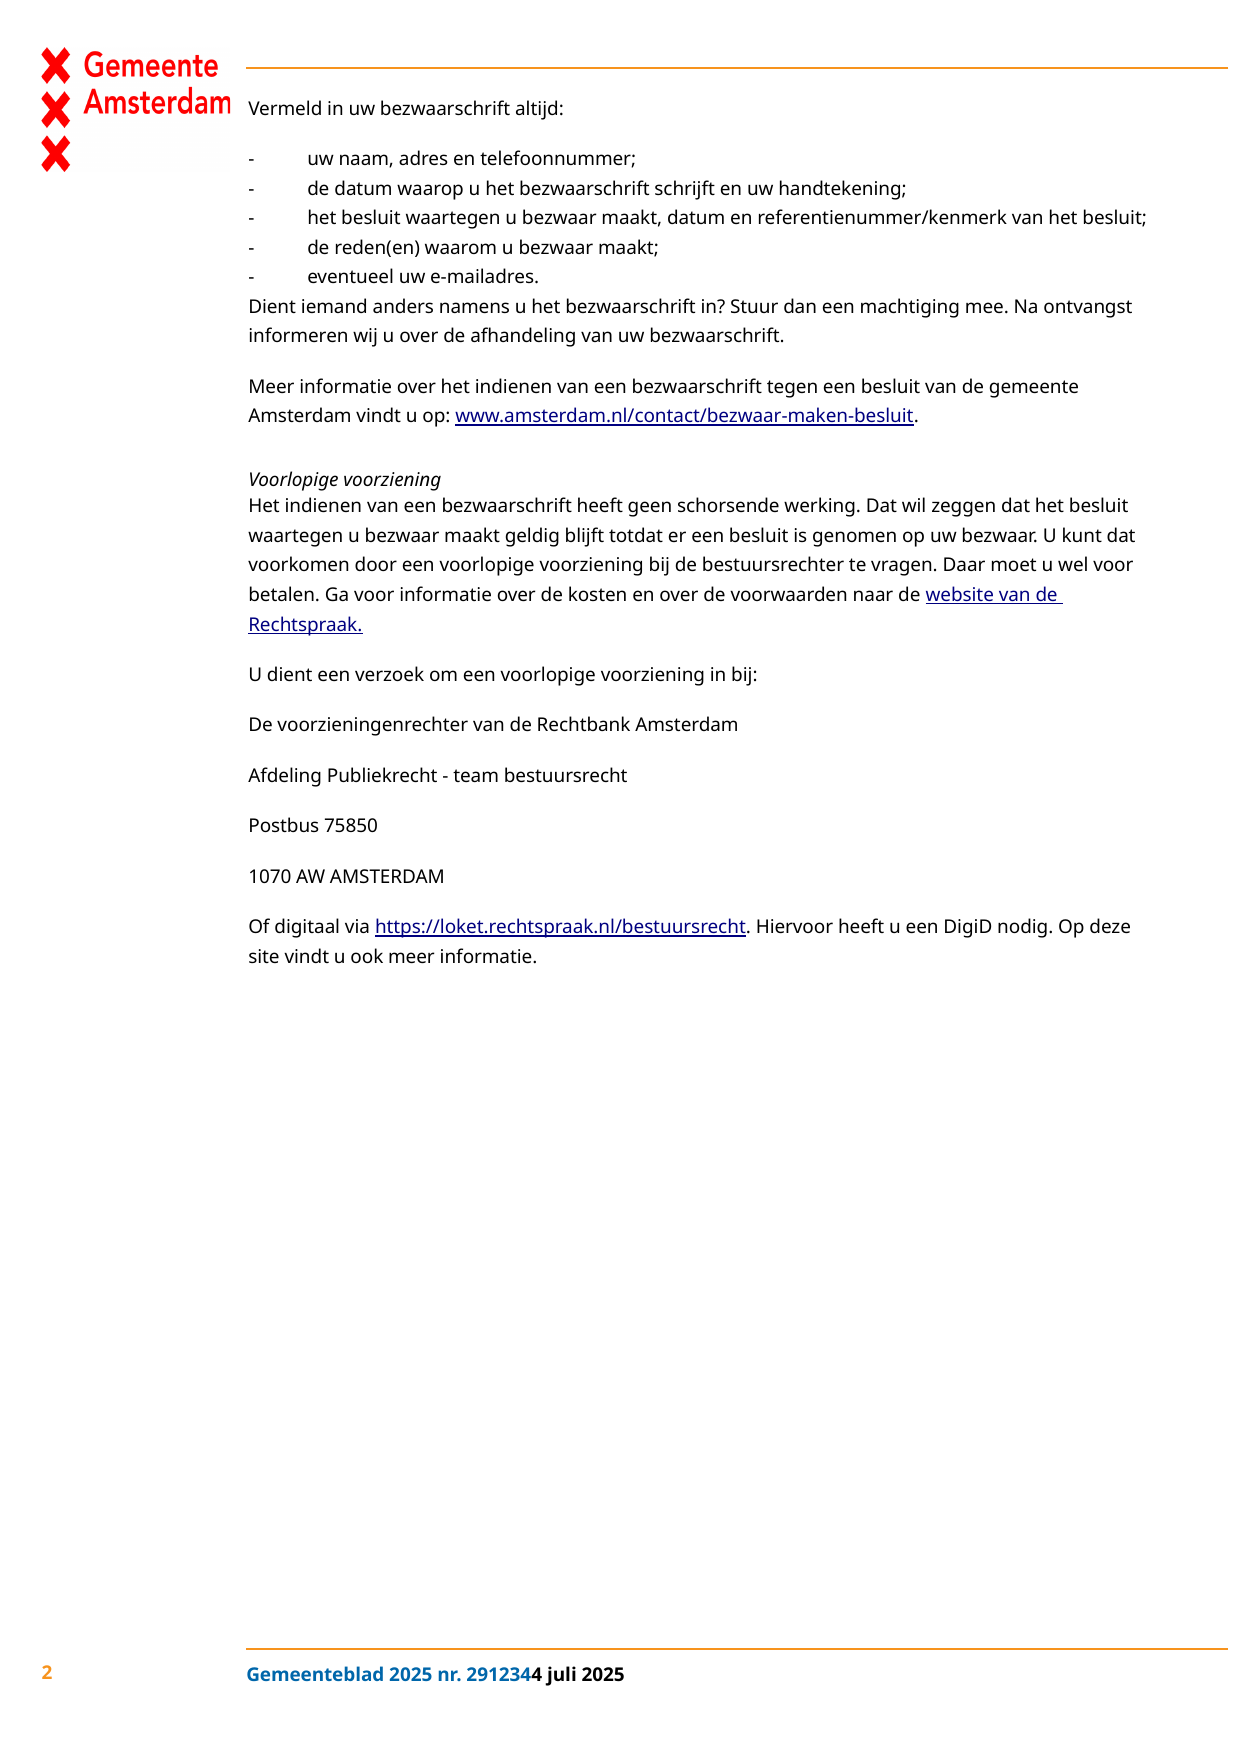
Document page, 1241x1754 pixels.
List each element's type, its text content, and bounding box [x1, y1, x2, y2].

text De voorzieningenrechter van de Rechtbank Amsterdam [248, 712, 1152, 737]
text Vermeld in uw bezwaarschrift altijd: [248, 95, 1152, 121]
text Dient iemand anders namens u het bezwaarschrift in? Stuur dan een machtiging mee. Na ontvangst informeren wij u over de afhandeling van uw bezwaarschrift. [248, 293, 1152, 348]
text U dient een verzoek om een voorlopige voorziening in bij: [248, 661, 1152, 687]
text Voorlopige voorziening [248, 467, 1152, 492]
text Of digitaal via https://loket.rechtspraak.nl/bestuursrecht. Hiervoor heeft u een DigiD nodig. Op deze site vindt u ook meer informatie. [248, 913, 1152, 968]
list de reden(en) waarom u bezwaar maakt; [248, 234, 1152, 260]
text Afdeling Publiekrecht - team bestuursrecht [248, 762, 1152, 788]
list uw naam, adres en telefoonnummer; [248, 145, 1152, 171]
text Het indienen van een bezwaarschrift heeft geen schorsende werking. Dat wil zeggen dat het besluit waartegen u bezwaar maakt geldig blijft totdat er een besluit is genomen op uw bezwaar. U kunt dat voorkomen door een voorlopige voorziening bij de bestuursrechter te vragen. Daar moet u wel voor betalen. Ga voor informatie over de kosten en over de voorwaarden naar de website van de Rechtspraak. [248, 492, 1152, 636]
text 1070 AW AMSTERDAM [248, 863, 1152, 888]
list eventueel uw e-mailadres. [248, 263, 1152, 289]
text Postbus 75850 [248, 812, 1152, 838]
list de datum waarop u het bezwaarschrift schrijft en uw handtekening; [248, 175, 1152, 201]
picture [41, 47, 231, 172]
text Meer informatie over het indienen van een bezwaarschrift tegen een besluit van de gemeente Amsterdam vindt u op: www.amsterdam.nl/contact/bezwaar-maken-besluit. [248, 373, 1152, 428]
list het besluit waartegen u bezwaar maakt, datum en referentienummer/kenmerk van het besluit; [248, 204, 1152, 230]
